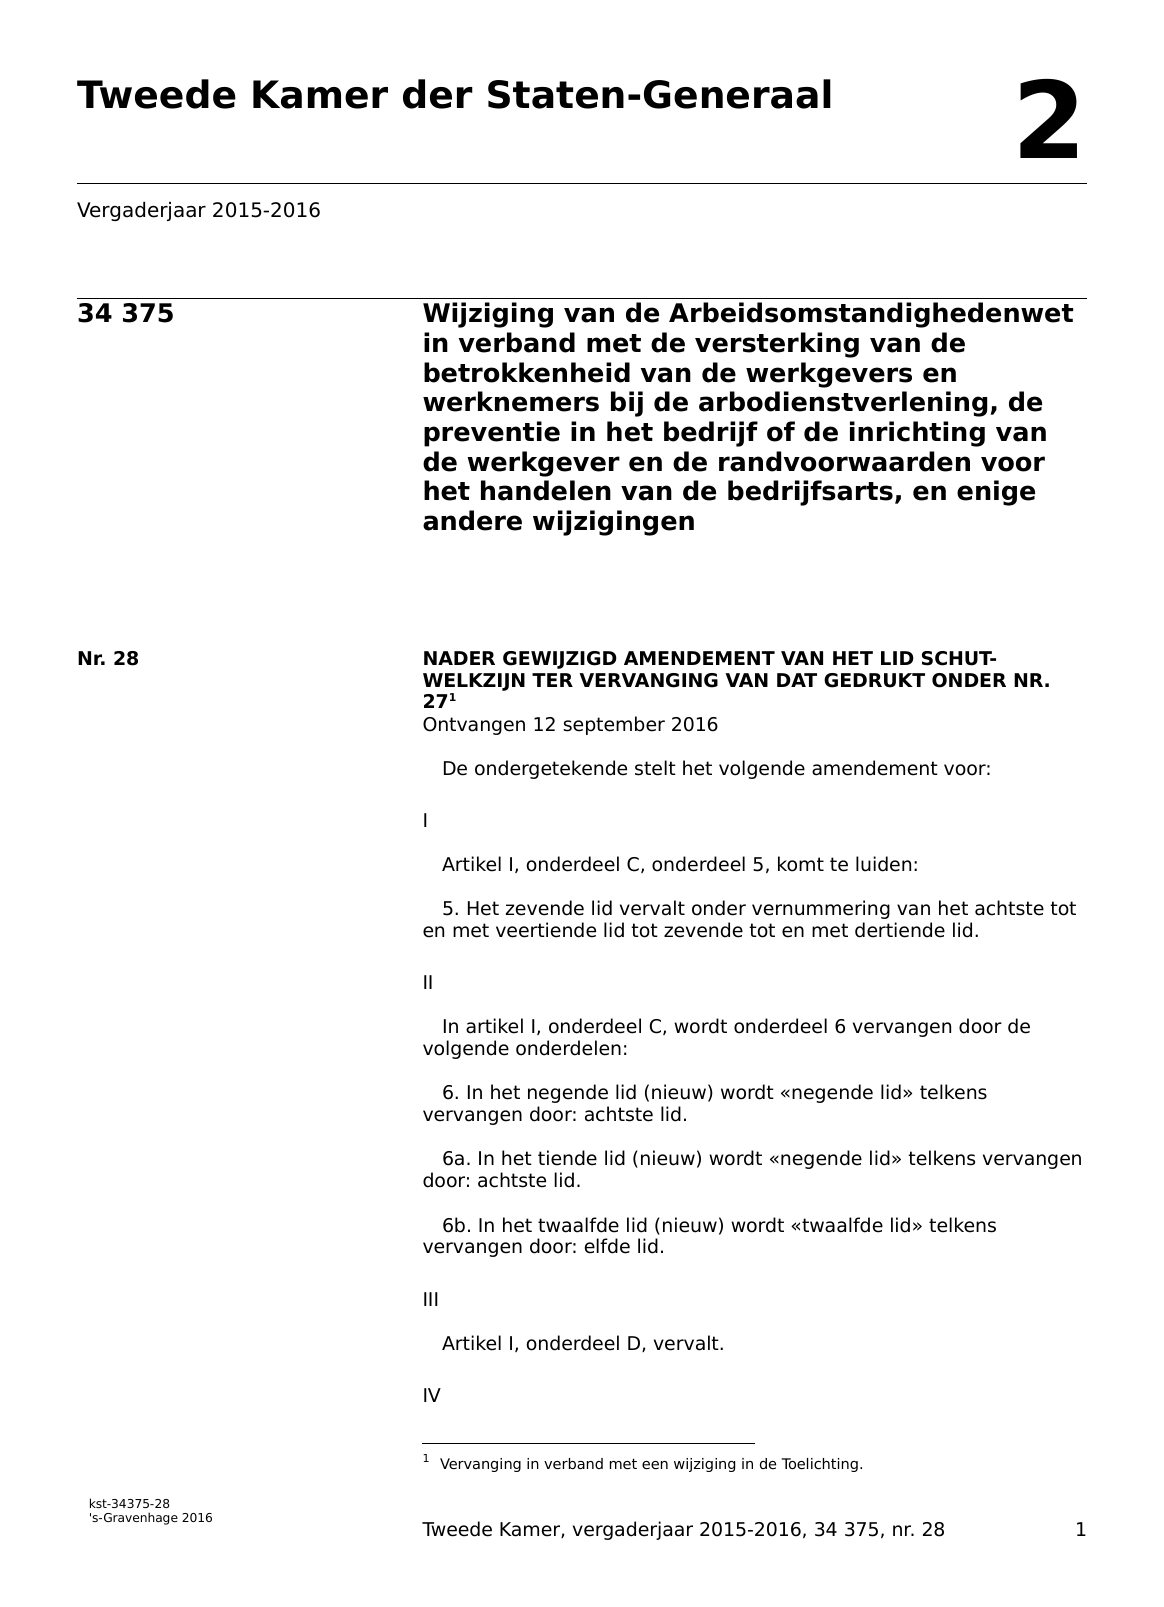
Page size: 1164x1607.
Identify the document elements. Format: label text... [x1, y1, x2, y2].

text 6b. In het twaalfde lid (nieuw) wordt «twaalfde lid» telkens vervangen door: elfde lid. [422, 1214, 1087, 1258]
text In artikel I, onderdeel C, wordt onderdeel 6 vervangen door de volgende onderdelen: [422, 1016, 1087, 1060]
table_cell Vergaderjaar 2015-2016 [77, 184, 1087, 298]
subtitle II [422, 972, 1087, 994]
text 5. Het zevende lid vervalt onder vernummering van het achtste tot en met veertiende lid tot zevende tot en met dertiende lid. [422, 898, 1087, 942]
text De ondergetekende stelt het volgende amendement voor: [422, 758, 1087, 779]
text kst-34375-28 [88, 1497, 323, 1511]
subtitle Nr. 28 NADER GEWIJZIGD AMENDEMENT VAN HET LID SCHUT-WELKZIJN TER VERVANGING VAN DAT GEDRUKT ONDER NR. 27 [77, 647, 1087, 713]
text Ontvangen 12 september 2016 [422, 713, 1087, 735]
text Vervanging in verband met een wijziging in de Toelichting. [422, 1452, 1087, 1474]
subtitle IV [422, 1384, 1087, 1407]
subtitle I [422, 809, 1087, 832]
text 6. In het negende lid (nieuw) wordt «negende lid» telkens vervangen door: achtste lid. [422, 1082, 1087, 1126]
text Artikel I, onderdeel C, onderdeel 5, komt te luiden: [422, 854, 1087, 876]
table_header Tweede Kamer der Staten-Generaal [77, 59, 886, 183]
table_header 2 [886, 59, 1087, 183]
text Artikel I, onderdeel D, vervalt. [422, 1333, 1087, 1354]
text 6a. In het tiende lid (nieuw) wordt «negende lid» telkens vervangen door: achtste lid. [422, 1148, 1087, 1192]
subtitle III [422, 1288, 1087, 1310]
subtitle 34 375 Wijziging van de Arbeidsomstandighedenwet in verband met de versterking van de betrokkenheid van de werkgevers en werknemers bij de arbodienstverlening, de preventie in het bedrijf of de inrichting van de werkgever en de randvoorwaarden voor het handelen van de bedrijfsarts, en enige andere wijzigingen [77, 299, 1087, 536]
text 's-Gravenhage 2016 [88, 1511, 323, 1525]
